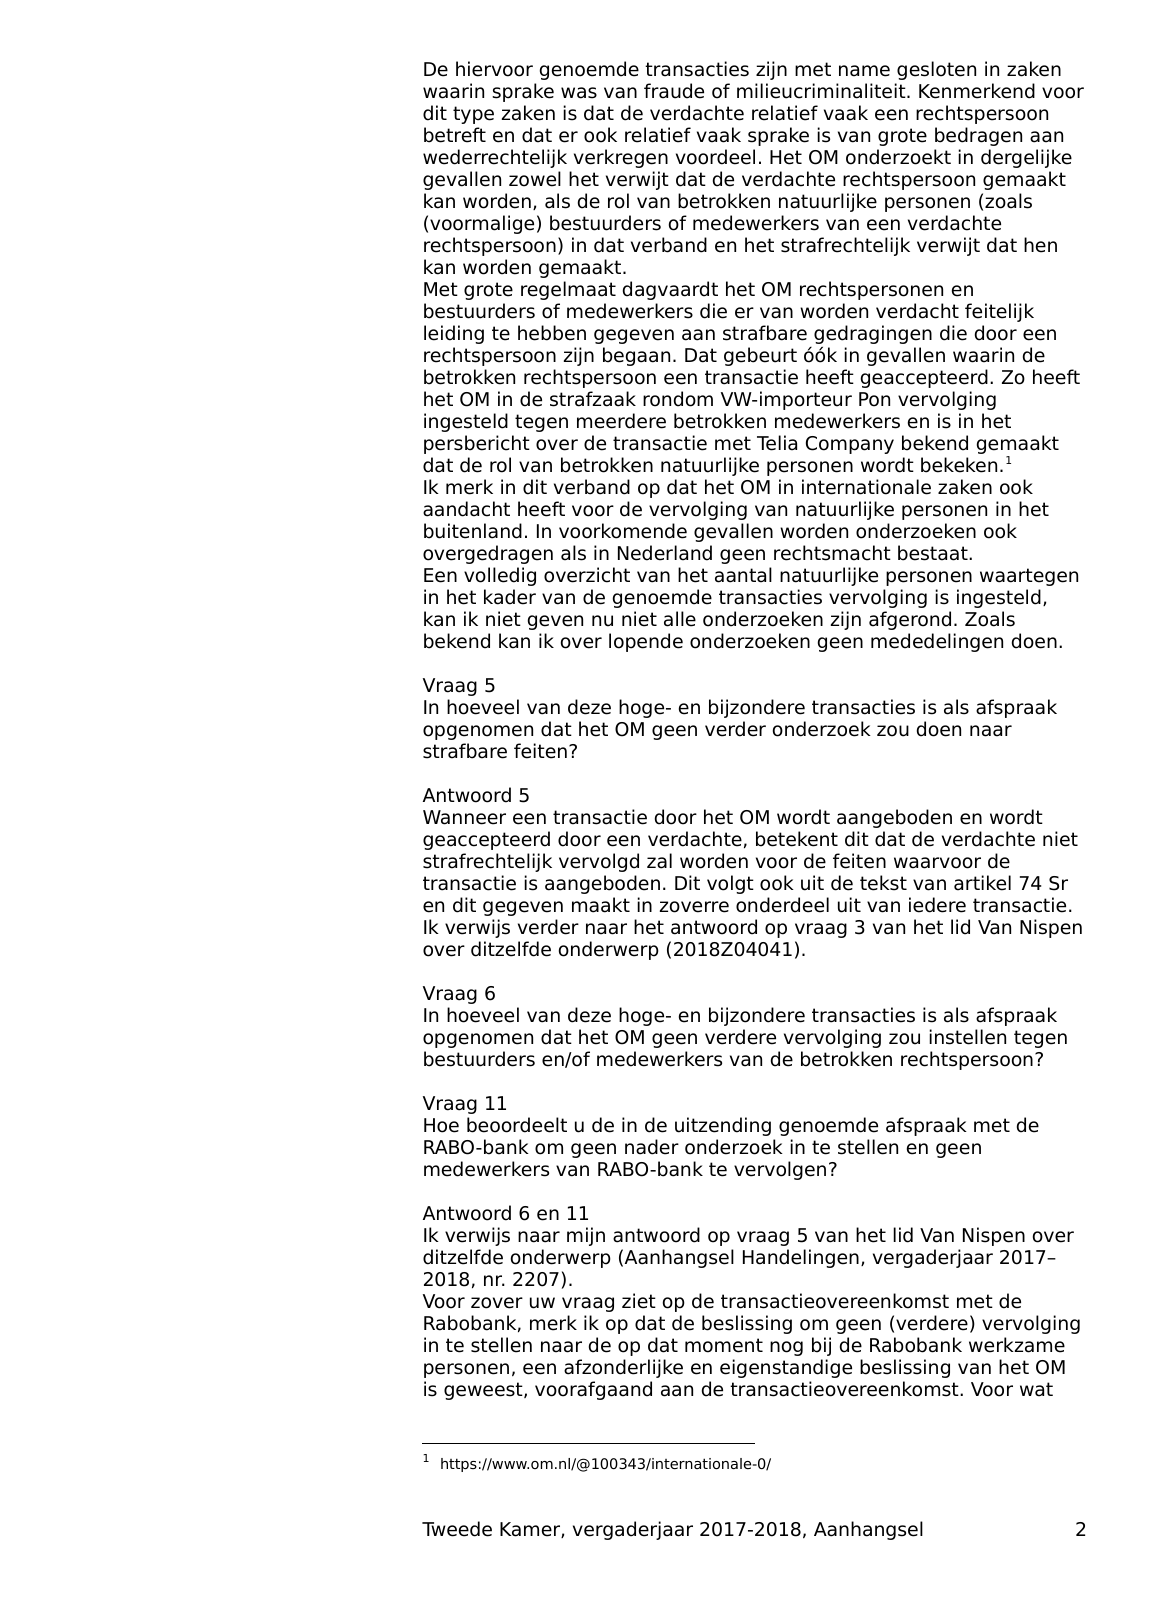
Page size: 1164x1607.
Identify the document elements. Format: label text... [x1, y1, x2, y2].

text Voor zover uw vraag ziet op de transactieovereenkomst met de Rabobank, merk ik op dat de beslissing om geen (verdere) vervolging in te stellen naar de op dat moment nog bij de Rabobank werkzame personen, een afzonderlijke en eigenstandige beslissing van het OM is geweest, voorafgaand aan de transactieovereenkomst. Voor wat [422, 1291, 1087, 1401]
text Vraag 5 [422, 675, 1087, 697]
text Antwoord 6 en 11 [422, 1203, 1087, 1225]
text De hiervoor genoemde transacties zijn met name gesloten in zaken waarin sprake was van fraude of milieucriminaliteit. Kenmerkend voor dit type zaken is dat de verdachte relatief vaak een rechtspersoon betreft en dat er ook relatief vaak sprake is van grote bedragen aan wederrechtelijk verkregen voordeel. Het OM onderzoekt in dergelijke gevallen zowel het verwijt dat de verdachte rechtspersoon gemaakt kan worden, als de rol van betrokken natuurlijke personen (zoals (voormalige) bestuurders of medewerkers van een verdachte rechtspersoon) in dat verband en het strafrechtelijk verwijt dat hen kan worden gemaakt. [422, 59, 1087, 279]
text In hoeveel van deze hoge- en bijzondere transacties is als afspraak opgenomen dat het OM geen verdere vervolging zou instellen tegen bestuurders en/of medewerkers van de betrokken rechtspersoon? [422, 1005, 1087, 1071]
text Ik verwijs naar mijn antwoord op vraag 5 van het lid Van Nispen over ditzelfde onderwerp (Aanhangsel Handelingen, vergaderjaar 2017–2018, nr. 2207). [422, 1225, 1087, 1291]
text https://www.om.nl/@100343/internationale-0/ [422, 1452, 1087, 1474]
text Wanneer een transactie door het OM wordt aangeboden en wordt geaccepteerd door een verdachte, betekent dit dat de verdachte niet strafrechtelijk vervolgd zal worden voor de feiten waarvoor de transactie is aangeboden. Dit volgt ook uit de tekst van artikel 74 Sr en dit gegeven maakt in zoverre onderdeel uit van iedere transactie. [422, 807, 1087, 917]
text In hoeveel van deze hoge- en bijzondere transacties is als afspraak opgenomen dat het OM geen verder onderzoek zou doen naar strafbare feiten? [422, 697, 1087, 763]
text Antwoord 5 [422, 785, 1087, 807]
text Ik verwijs verder naar het antwoord op vraag 3 van het lid Van Nispen over ditzelfde onderwerp (2018Z04041). [422, 917, 1087, 961]
text Vraag 11 [422, 1093, 1087, 1115]
text Een volledig overzicht van het aantal natuurlijke personen waartegen in het kader van de genoemde transacties vervolging is ingesteld, kan ik niet geven nu niet alle onderzoeken zijn afgerond. Zoals bekend kan ik over lopende onderzoeken geen mededelingen doen. [422, 564, 1087, 652]
text Hoe beoordeelt u de in de uitzending genoemde afspraak met de RABO-bank om geen nader onderzoek in te stellen en geen medewerkers van RABO-bank te vervolgen? [422, 1115, 1087, 1181]
text Ik merk in dit verband op dat het OM in internationale zaken ook aandacht heeft voor de vervolging van natuurlijke personen in het buitenland. In voorkomende gevallen worden onderzoeken ook overgedragen als in Nederland geen rechtsmacht bestaat. [422, 477, 1087, 564]
text Met grote regelmaat dagvaardt het OM rechtspersonen en bestuurders of medewerkers die er van worden verdacht feitelijk leiding te hebben gegeven aan strafbare gedragingen die door een rechtspersoon zijn begaan. Dat gebeurt óók in gevallen waarin de betrokken rechtspersoon een transactie heeft geaccepteerd. Zo heeft het OM in de strafzaak rondom VW-importeur Pon vervolging ingesteld tegen meerdere betrokken medewerkers en is in het persbericht over de transactie met Telia Company bekend gemaakt dat de rol van betrokken natuurlijke personen wordt bekeken. [422, 279, 1087, 477]
text Vraag 6 [422, 983, 1087, 1005]
